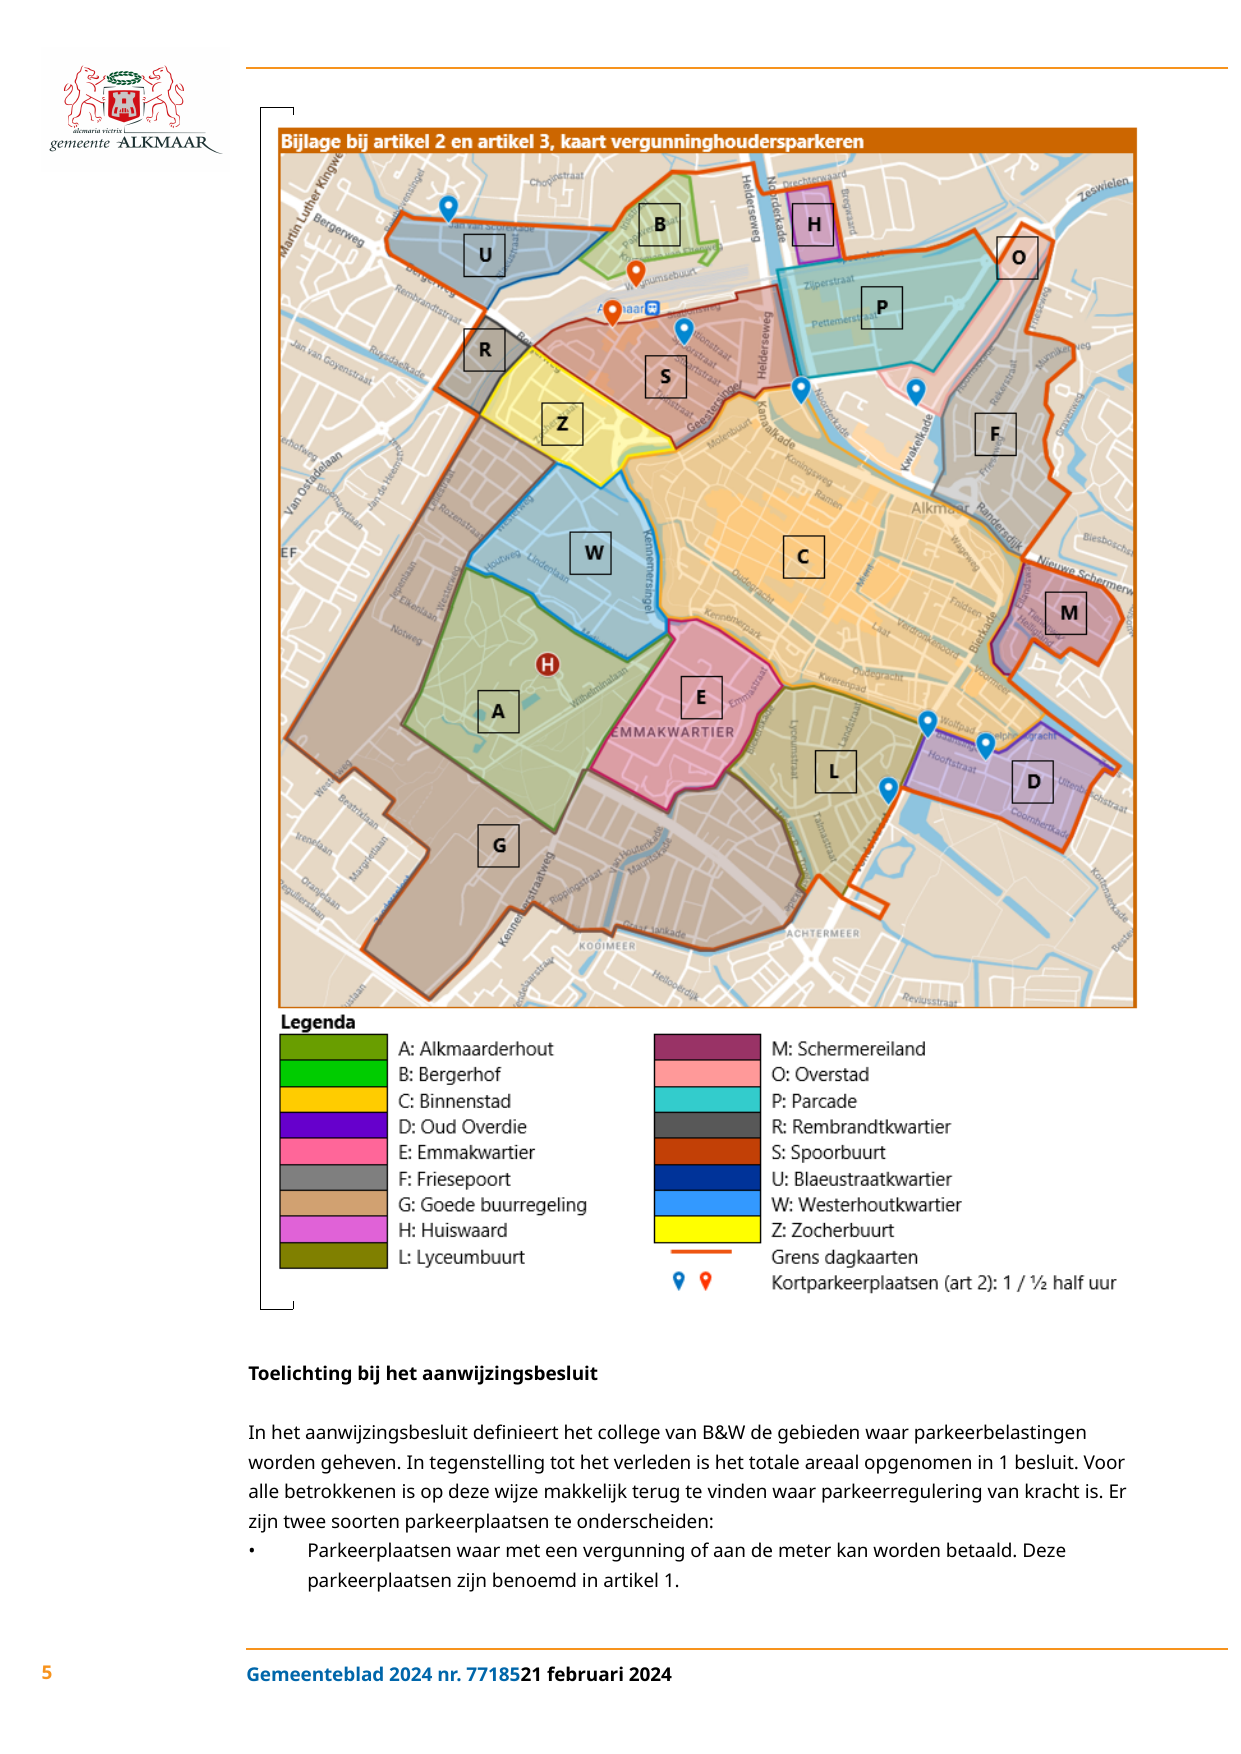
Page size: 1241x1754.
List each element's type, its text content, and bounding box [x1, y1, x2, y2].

text Toelichting bij het aanwijzingsbesluit [248, 1360, 1152, 1386]
picture [41, 47, 231, 172]
list Parkeerplaatsen waar met een vergunning of aan de meter kan worden betaald. Deze parkeerplaatsen zijn benoemd in artikel 1. [248, 1538, 1152, 1593]
picture [268, 115, 1155, 1301]
text In het aanwijzingsbesluit definieert het college van B&W de gebieden waar parkeerbelastingen worden geheven. In tegenstelling tot het verleden is het totale areaal opgenomen in 1 besluit. Voor alle betrokkenen is op deze wijze makkelijk terug te vinden waar parkeerregulering van kracht is. Er zijn twee soorten parkeerplaatsen te onderscheiden: [248, 1419, 1152, 1534]
